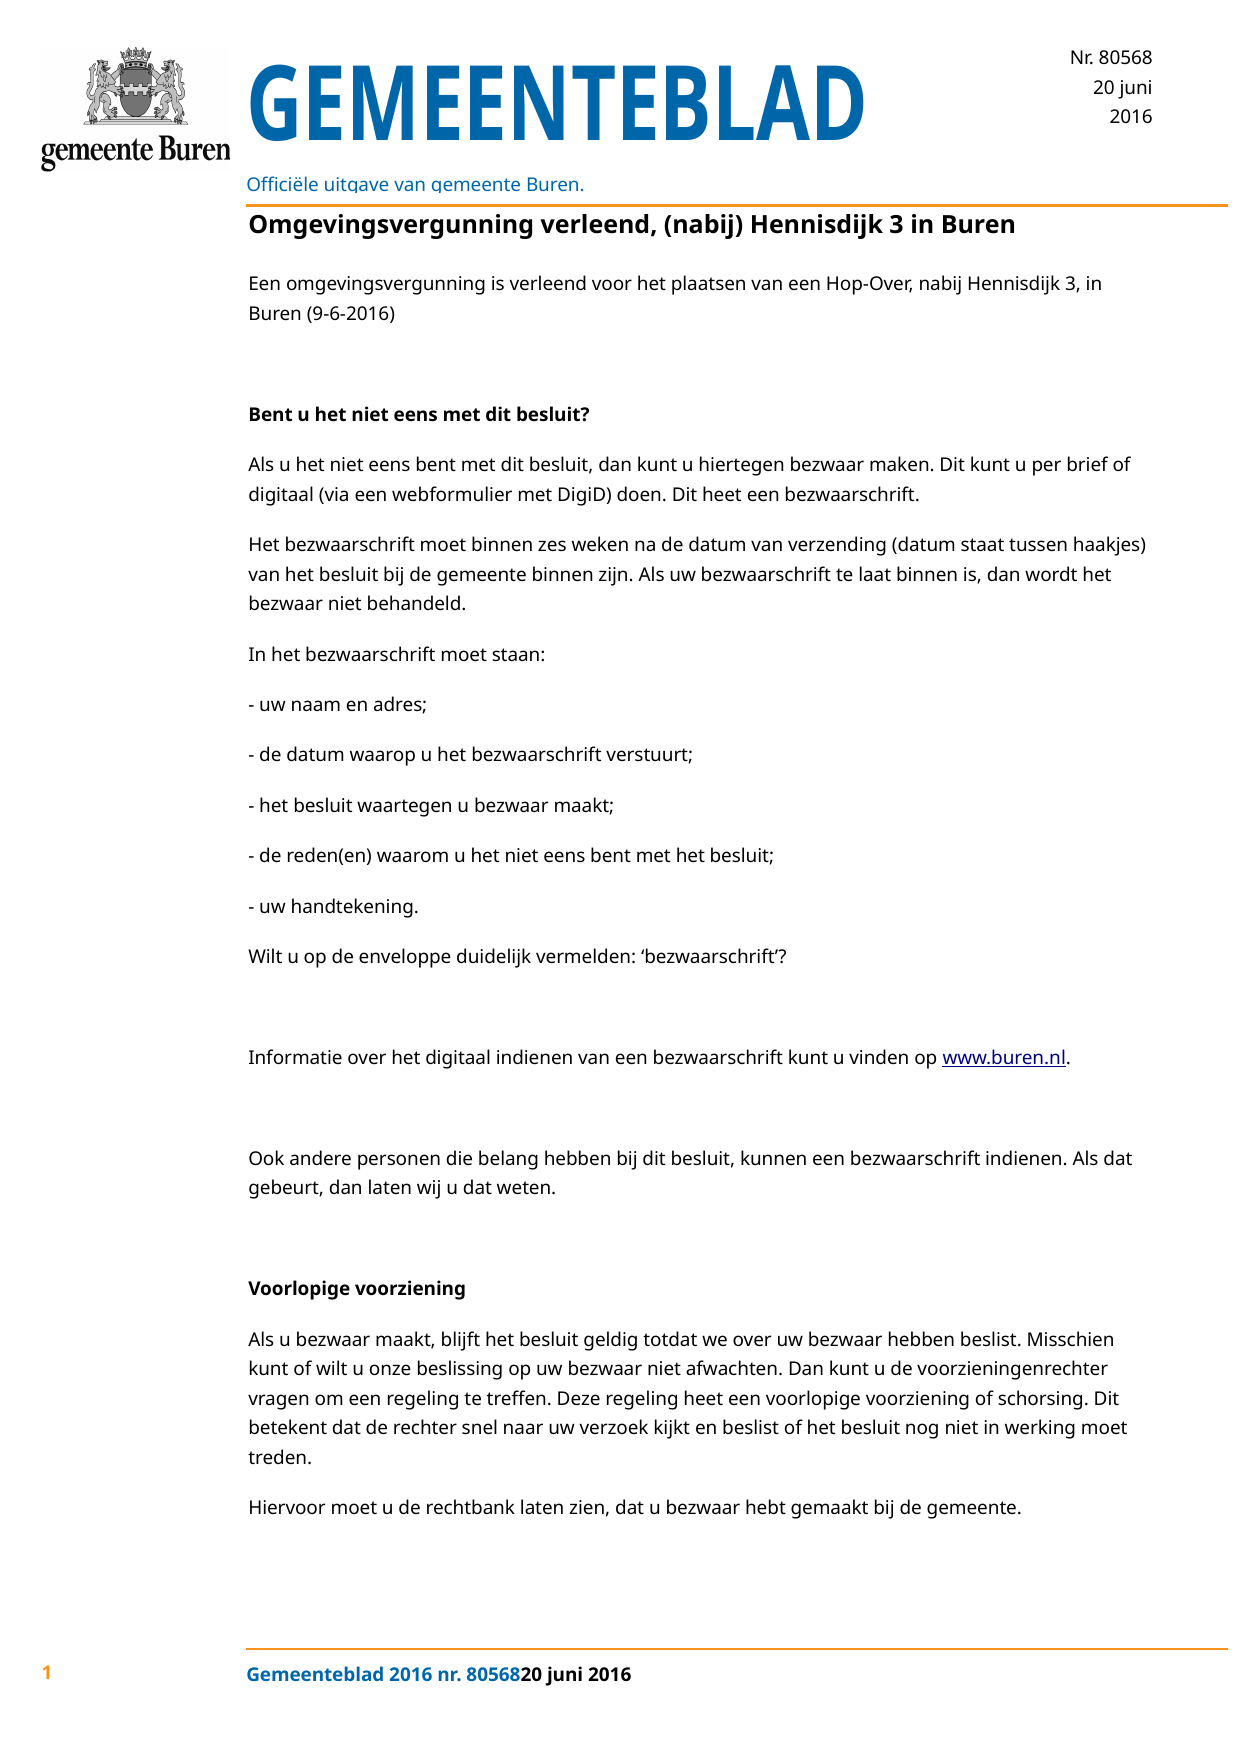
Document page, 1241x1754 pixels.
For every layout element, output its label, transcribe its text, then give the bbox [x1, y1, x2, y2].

text Als u bezwaar maakt, blijft het besluit geldig totdat we over uw bezwaar hebben beslist. Misschien kunt of wilt u onze beslissing op uw bezwaar niet afwachten. Dan kunt u de voorzieningenrechter vragen om een regeling te treffen. Deze regeling heet een voorlopige voorziening of schorsing. Dit betekent dat de rechter snel naar uw verzoek kijkt en beslist of het besluit nog niet in werking moet treden. [248, 1326, 1152, 1470]
text - de reden(en) waarom u het niet eens bent met het besluit; [248, 842, 1152, 868]
text Informatie over het digitaal indienen van een bezwaarschrift kunt u vinden op www.buren.nl. [248, 1044, 1152, 1070]
text Als u het niet eens bent met dit besluit, dan kunt u hiertegen bezwaar maken. Dit kunt u per brief of digitaal (via een webformulier met DigiD) doen. Dit heet een bezwaarschrift. [248, 451, 1152, 506]
text Ook andere personen die belang hebben bij dit besluit, kunnen een bezwaarschrift indienen. Als dat gebeurt, dan laten wij u dat weten. [248, 1145, 1152, 1200]
text Bent u het niet eens met dit besluit? [248, 401, 1152, 426]
text In het bezwaarschrift moet staan: [248, 641, 1152, 666]
text Het bezwaarschrift moet binnen zes weken na de datum van verzending (datum staat tussen haakjes) van het besluit bij de gemeente binnen zijn. Als uw bezwaarschrift te laat binnen is, dan wordt het bezwaar niet behandeld. [248, 531, 1152, 616]
text Wilt u op de enveloppe duidelijk vermelden: ‘bezwaarschrift’? [248, 943, 1152, 969]
text Hiervoor moet u de rechtbank laten zien, dat u bezwaar hebt gemaakt bij de gemeente. [248, 1494, 1152, 1520]
text - het besluit waartegen u bezwaar maakt; [248, 792, 1152, 818]
text Een omgevingsvergunning is verleend voor het plaatsen van een Hop-Over, nabij Hennisdijk 3, in Buren (9-6-2016) [248, 270, 1152, 326]
text Omgevingsvergunning verleend, (nabij) Hennisdijk 3 in Buren [248, 207, 1152, 241]
picture [41, 47, 231, 172]
text - uw naam en adres; [248, 691, 1152, 717]
text - uw handtekening. [248, 893, 1152, 918]
text - de datum waarop u het bezwaarschrift verstuurt; [248, 742, 1152, 767]
text Voorlopige voorziening [248, 1275, 1152, 1301]
